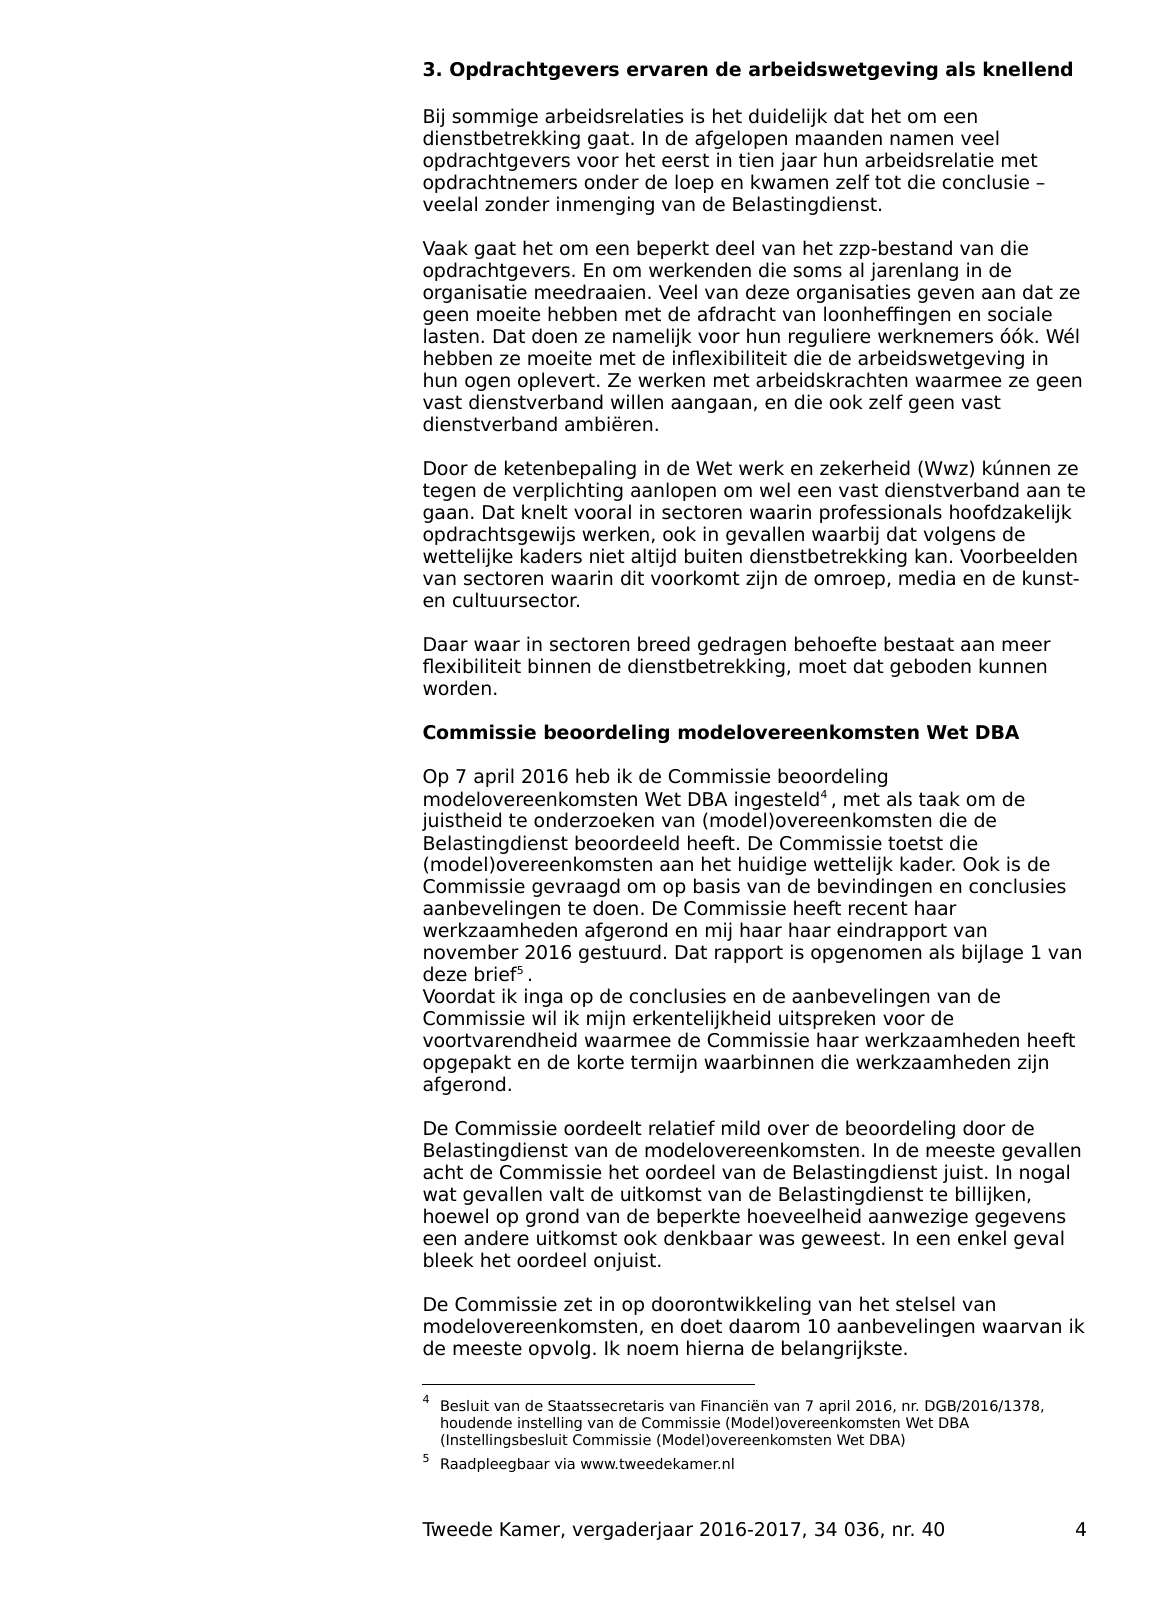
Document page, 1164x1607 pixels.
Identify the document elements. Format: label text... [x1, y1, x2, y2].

text Vaak gaat het om een beperkt deel van het zzp-bestand van die opdrachtgevers. En om werkenden die soms al jarenlang in de organisatie meedraaien. Veel van deze organisaties geven aan dat ze geen moeite hebben met de afdracht van loonheffingen en sociale lasten. Dat doen ze namelijk voor hun reguliere werknemers óók. Wél hebben ze moeite met de inflexibiliteit die de arbeidswetgeving in hun ogen oplevert. Ze werken met arbeidskrachten waarmee ze geen vast dienstverband willen aangaan, en die ook zelf geen vast dienstverband ambiëren. [422, 238, 1087, 436]
text De Commissie oordeelt relatief mild over de beoordeling door de Belastingdienst van de modelovereenkomsten. In de meeste gevallen acht de Commissie het oordeel van de Belastingdienst juist. In nogal wat gevallen valt de uitkomst van de Belastingdienst te billijken, hoewel op grond van de beperkte hoeveelheid aanwezige gegevens een andere uitkomst ook denkbaar was geweest. In een enkel geval bleek het oordeel onjuist. [422, 1118, 1087, 1272]
text Door de ketenbepaling in de Wet werk en zekerheid (Wwz) kúnnen ze tegen de verplichting aanlopen om wel een vast dienstverband aan te gaan. Dat knelt vooral in sectoren waarin professionals hoofdzakelijk opdrachtsgewijs werken, ook in gevallen waarbij dat volgens de wettelijke kaders niet altijd buiten dienstbetrekking kan. Voorbeelden van sectoren waarin dit voorkomt zijn de omroep, media en de kunst- en cultuursector. [422, 458, 1087, 612]
subtitle 3. Opdrachtgevers ervaren de arbeidswetgeving als knellend [422, 59, 1087, 81]
text De Commissie zet in op doorontwikkeling van het stelsel van modelovereenkomsten, en doet daarom 10 aanbevelingen waarvan ik de meeste opvolg. Ik noem hierna de belangrijkste. [422, 1294, 1087, 1360]
text Daar waar in sectoren breed gedragen behoefte bestaat aan meer flexibiliteit binnen de dienstbetrekking, moet dat geboden kunnen worden. [422, 634, 1087, 700]
text Voordat ik inga op de conclusies en de aanbevelingen van de Commissie wil ik mijn erkentelijkheid uitspreken voor de voortvarendheid waarmee de Commissie haar werkzaamheden heeft opgepakt en de korte termijn waarbinnen die werkzaamheden zijn afgerond. [422, 986, 1087, 1096]
text Raadpleegbaar via www.tweedekamer.nl [422, 1452, 1087, 1474]
text Bij sommige arbeidsrelaties is het duidelijk dat het om een dienstbetrekking gaat. In de afgelopen maanden namen veel opdrachtgevers voor het eerst in tien jaar hun arbeidsrelatie met opdrachtnemers onder de loep en kwamen zelf tot die conclusie – veelal zonder inmenging van de Belastingdienst. [422, 106, 1087, 216]
subtitle Commissie beoordeling modelovereenkomsten Wet DBA [422, 722, 1087, 744]
text Besluit van de Staatssecretaris van Financiën van 7 april 2016, nr. DGB/2016/1378, houdende instelling van de Commissie (Model)overeenkomsten Wet DBA (Instellingsbesluit Commissie (Model)overeenkomsten Wet DBA) [422, 1393, 1087, 1449]
text Op 7 april 2016 heb ik de Commissie beoordeling modelovereenkomsten Wet DBA ingesteld, met als taak om de juistheid te onderzoeken van (model)overeenkomsten die de Belastingdienst beoordeeld heeft. De Commissie toetst die (model)overeenkomsten aan het huidige wettelijk kader. Ook is de Commissie gevraagd om op basis van de bevindingen en conclusies aanbevelingen te doen. De Commissie heeft recent haar werkzaamheden afgerond en mij haar haar eindrapport van november 2016 gestuurd. Dat rapport is opgenomen als bijlage 1 van deze brief. [422, 766, 1087, 986]
